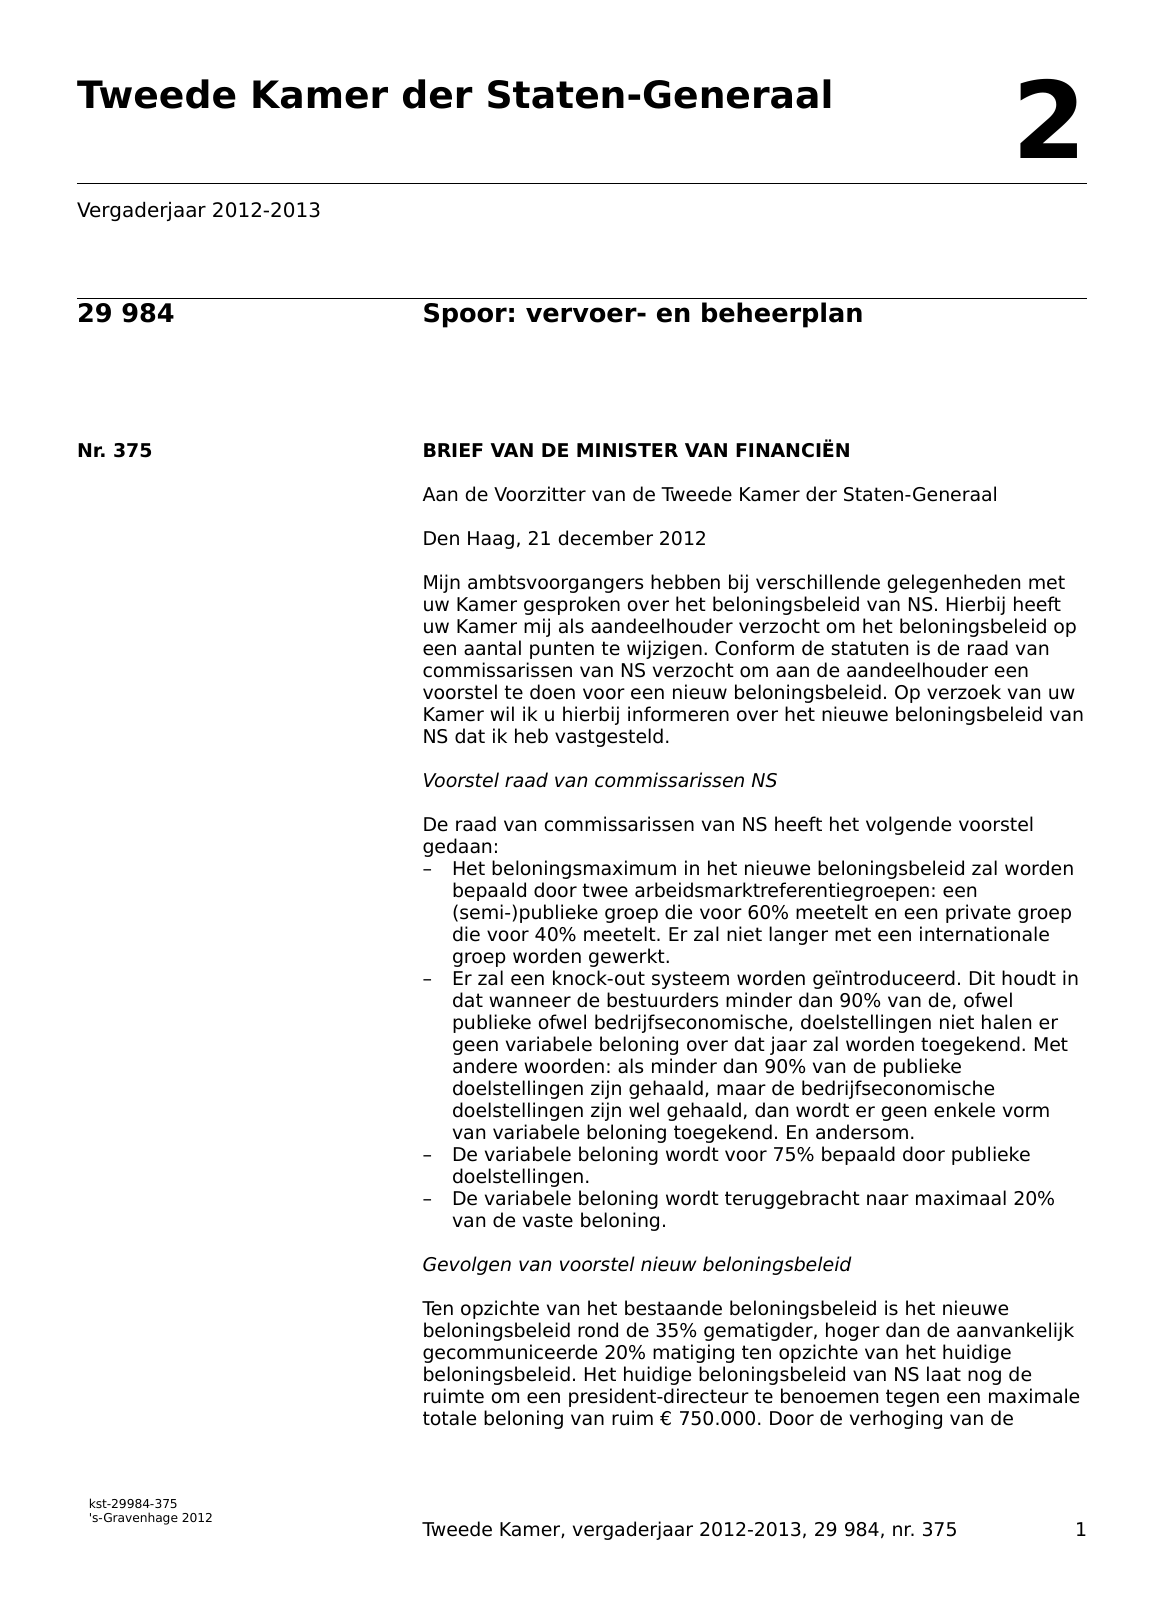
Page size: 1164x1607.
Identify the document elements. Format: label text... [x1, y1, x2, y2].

subtitle Nr. 375 BRIEF VAN DE MINISTER VAN FINANCIËN [77, 440, 1087, 462]
table_header 2 [886, 59, 1087, 183]
subtitle 29 984 Spoor: vervoer- en beheerplan [77, 299, 1087, 329]
text kst-29984-375 [88, 1497, 323, 1511]
text Aan de Voorzitter van de Tweede Kamer der Staten-Generaal [422, 484, 1087, 506]
text – De variabele beloning wordt voor 75% bepaald door publieke doelstellingen. [422, 1144, 1087, 1188]
text De raad van commissarissen van NS heeft het volgende voorstel gedaan: [422, 814, 1087, 858]
text – De variabele beloning wordt teruggebracht naar maximaal 20% van de vaste beloning. [422, 1188, 1087, 1232]
text Den Haag, 21 december 2012 [422, 528, 1087, 550]
text – Het beloningsmaximum in het nieuwe beloningsbeleid zal worden bepaald door twee arbeidsmarktreferentiegroepen: een (semi-)publieke groep die voor 60% meetelt en een private groep die voor 40% meetelt. Er zal niet langer met een internationale groep worden gewerkt. [422, 858, 1087, 968]
text Ten opzichte van het bestaande beloningsbeleid is het nieuwe beloningsbeleid rond de 35% gematigder, hoger dan de aanvankelijk gecommuniceerde 20% matiging ten opzichte van het huidige beloningsbeleid. Het huidige beloningsbeleid van NS laat nog de ruimte om een president-directeur te benoemen tegen een maximale totale beloning van ruim € 750.000. Door de verhoging van de [422, 1298, 1087, 1430]
text – Er zal een knock-out systeem worden geïntroduceerd. Dit houdt in dat wanneer de bestuurders minder dan 90% van de, ofwel publieke ofwel bedrijfseconomische, doelstellingen niet halen er geen variabele beloning over dat jaar zal worden toegekend. Met andere woorden: als minder dan 90% van de publieke doelstellingen zijn gehaald, maar de bedrijfseconomische doelstellingen zijn wel gehaald, dan wordt er geen enkele vorm van variabele beloning toegekend. En andersom. [422, 968, 1087, 1144]
text Mijn ambtsvoorgangers hebben bij verschillende gelegenheden met uw Kamer gesproken over het beloningsbeleid van NS. Hierbij heeft uw Kamer mij als aandeelhouder verzocht om het beloningsbeleid op een aantal punten te wijzigen. Conform de statuten is de raad van commissarissen van NS verzocht om aan de aandeelhouder een voorstel te doen voor een nieuw beloningsbeleid. Op verzoek van uw Kamer wil ik u hierbij informeren over het nieuwe beloningsbeleid van NS dat ik heb vastgesteld. [422, 572, 1087, 748]
subtitle Gevolgen van voorstel nieuw beloningsbeleid [422, 1254, 1087, 1276]
subtitle Voorstel raad van commissarissen NS [422, 770, 1087, 792]
table_cell Vergaderjaar 2012-2013 [77, 184, 1087, 298]
table_header Tweede Kamer der Staten-Generaal [77, 59, 886, 183]
text 's-Gravenhage 2012 [88, 1511, 323, 1525]
